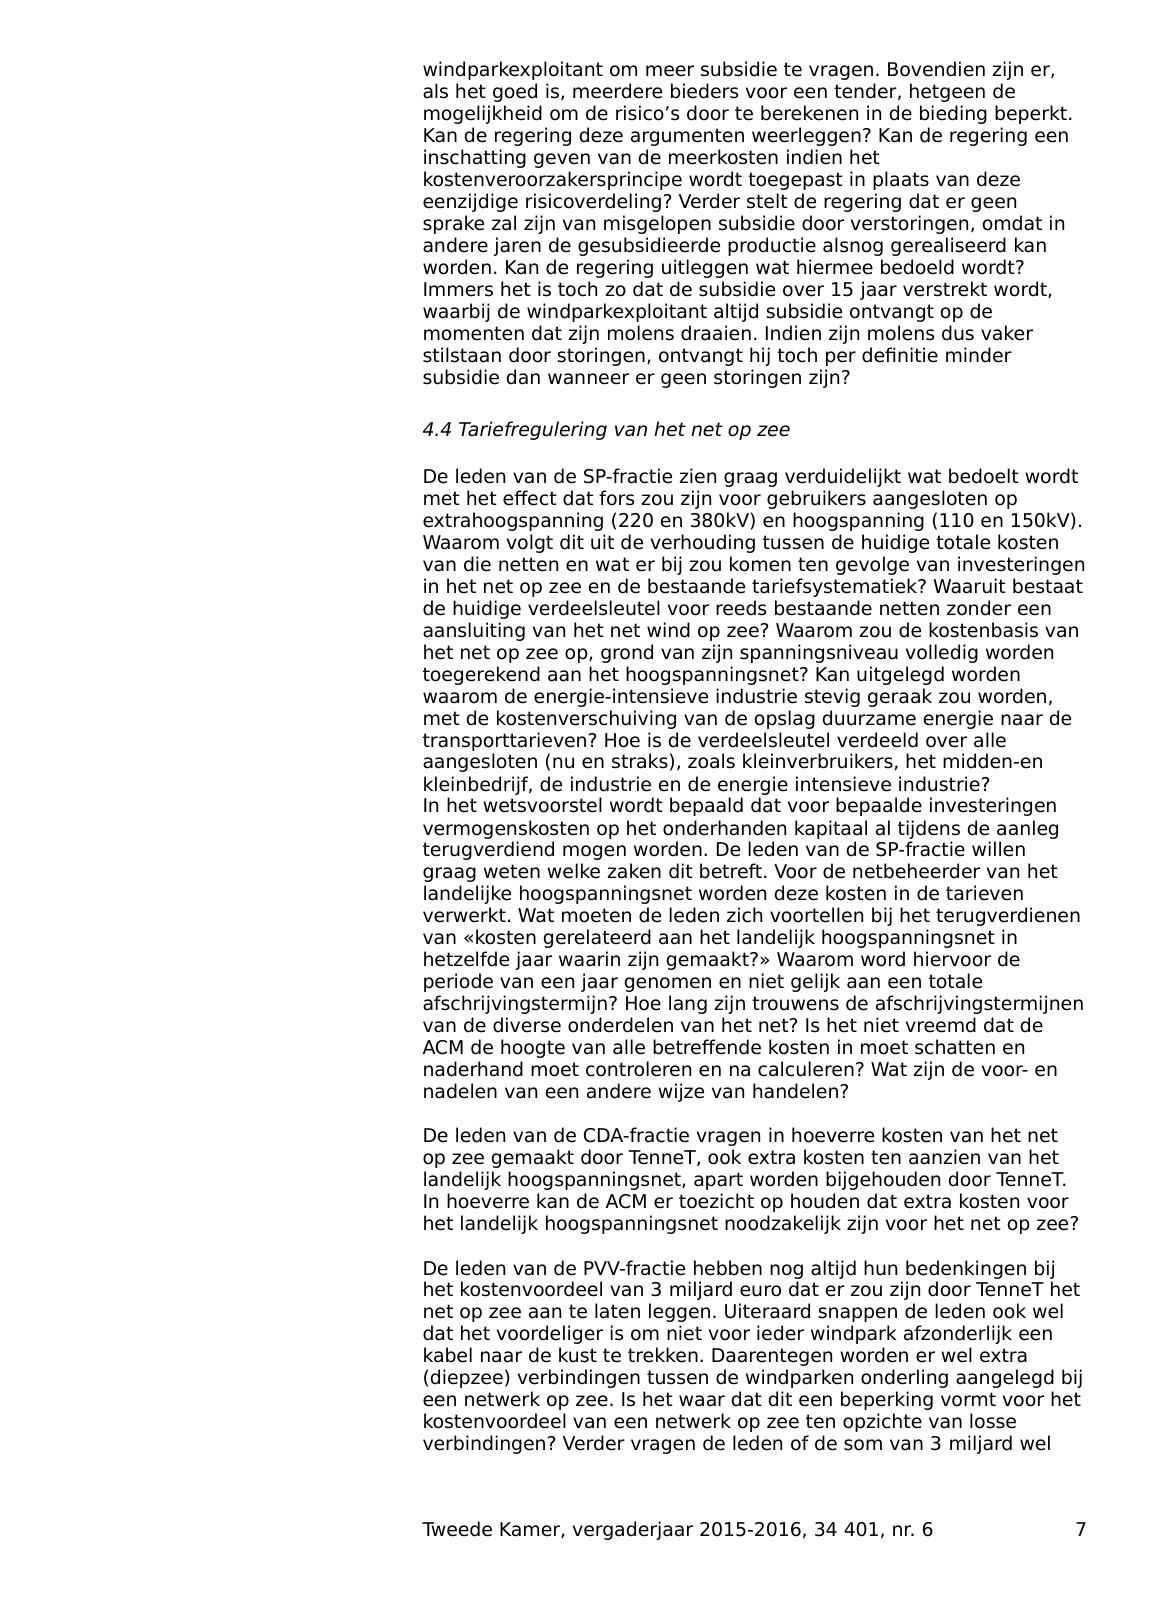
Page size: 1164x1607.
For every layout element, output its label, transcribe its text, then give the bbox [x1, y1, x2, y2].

text In het wetsvoorstel wordt bepaald dat voor bepaalde investeringen vermogenskosten op het onderhanden kapitaal al tijdens de aanleg terugverdiend mogen worden. De leden van de SP-fractie willen graag weten welke zaken dit betreft. Voor de netbeheerder van het landelijke hoogspanningsnet worden deze kosten in de tarieven verwerkt. Wat moeten de leden zich voortellen bij het terugverdienen van «kosten gerelateerd aan het landelijk hoogspanningsnet in hetzelfde jaar waarin zijn gemaakt?» Waarom word hiervoor de periode van een jaar genomen en niet gelijk aan een totale afschrijvingstermijn? Hoe lang zijn trouwens de afschrijvingstermijnen van de diverse onderdelen van het net? Is het niet vreemd dat de ACM de hoogte van alle betreffende kosten in moet schatten en naderhand moet controleren en na calculeren? Wat zijn de voor- en nadelen van een andere wijze van handelen? [422, 795, 1087, 1103]
text De leden van de CDA-fractie vragen in hoeverre kosten van het net op zee gemaakt door TenneT, ook extra kosten ten aanzien van het landelijk hoogspanningsnet, apart worden bijgehouden door TenneT. In hoeverre kan de ACM er toezicht op houden dat extra kosten voor het landelijk hoogspanningsnet noodzakelijk zijn voor het net op zee? [422, 1125, 1087, 1235]
subtitle 4.4 Tariefregulering van het net op zee [422, 419, 1087, 441]
text De leden van de SP-fractie zien graag verduidelijkt wat bedoelt wordt met het effect dat fors zou zijn voor gebruikers aangesloten op extrahoogspanning (220 en 380kV) en hoogspanning (110 en 150kV). Waarom volgt dit uit de verhouding tussen de huidige totale kosten van die netten en wat er bij zou komen ten gevolge van investeringen in het net op zee en de bestaande tariefsystematiek? Waaruit bestaat de huidige verdeelsleutel voor reeds bestaande netten zonder een aansluiting van het net wind op zee? Waarom zou de kostenbasis van het net op zee op, grond van zijn spanningsniveau volledig worden toegerekend aan het hoogspanningsnet? Kan uitgelegd worden waarom de energie-intensieve industrie stevig geraak zou worden, met de kostenverschuiving van de opslag duurzame energie naar de transporttarieven? Hoe is de verdeelsleutel verdeeld over alle aangesloten (nu en straks), zoals kleinverbruikers, het midden-en kleinbedrijf, de industrie en de energie intensieve industrie? [422, 466, 1087, 795]
text De leden van de PVV-fractie hebben nog altijd hun bedenkingen bij het kostenvoordeel van 3 miljard euro dat er zou zijn door TenneT het net op zee aan te laten leggen. Uiteraard snappen de leden ook wel dat het voordeliger is om niet voor ieder windpark afzonderlijk een kabel naar de kust te trekken. Daarentegen worden er wel extra (diepzee) verbindingen tussen de windparken onderling aangelegd bij een netwerk op zee. Is het waar dat dit een beperking vormt voor het kostenvoordeel van een netwerk op zee ten opzichte van losse verbindingen? Verder vragen de leden of de som van 3 miljard wel [422, 1257, 1087, 1455]
text windparkexploitant om meer subsidie te vragen. Bovendien zijn er, als het goed is, meerdere bieders voor een tender, hetgeen de mogelijkheid om de risico’s door te berekenen in de bieding beperkt. Kan de regering deze argumenten weerleggen? Kan de regering een inschatting geven van de meerkosten indien het kostenveroorzakersprincipe wordt toegepast in plaats van deze eenzijdige risicoverdeling? Verder stelt de regering dat er geen sprake zal zijn van misgelopen subsidie door verstoringen, omdat in andere jaren de gesubsidieerde productie alsnog gerealiseerd kan worden. Kan de regering uitleggen wat hiermee bedoeld wordt? Immers het is toch zo dat de subsidie over 15 jaar verstrekt wordt, waarbij de windparkexploitant altijd subsidie ontvangt op de momenten dat zijn molens draaien. Indien zijn molens dus vaker stilstaan door storingen, ontvangt hij toch per definitie minder subsidie dan wanneer er geen storingen zijn? [422, 59, 1087, 389]
